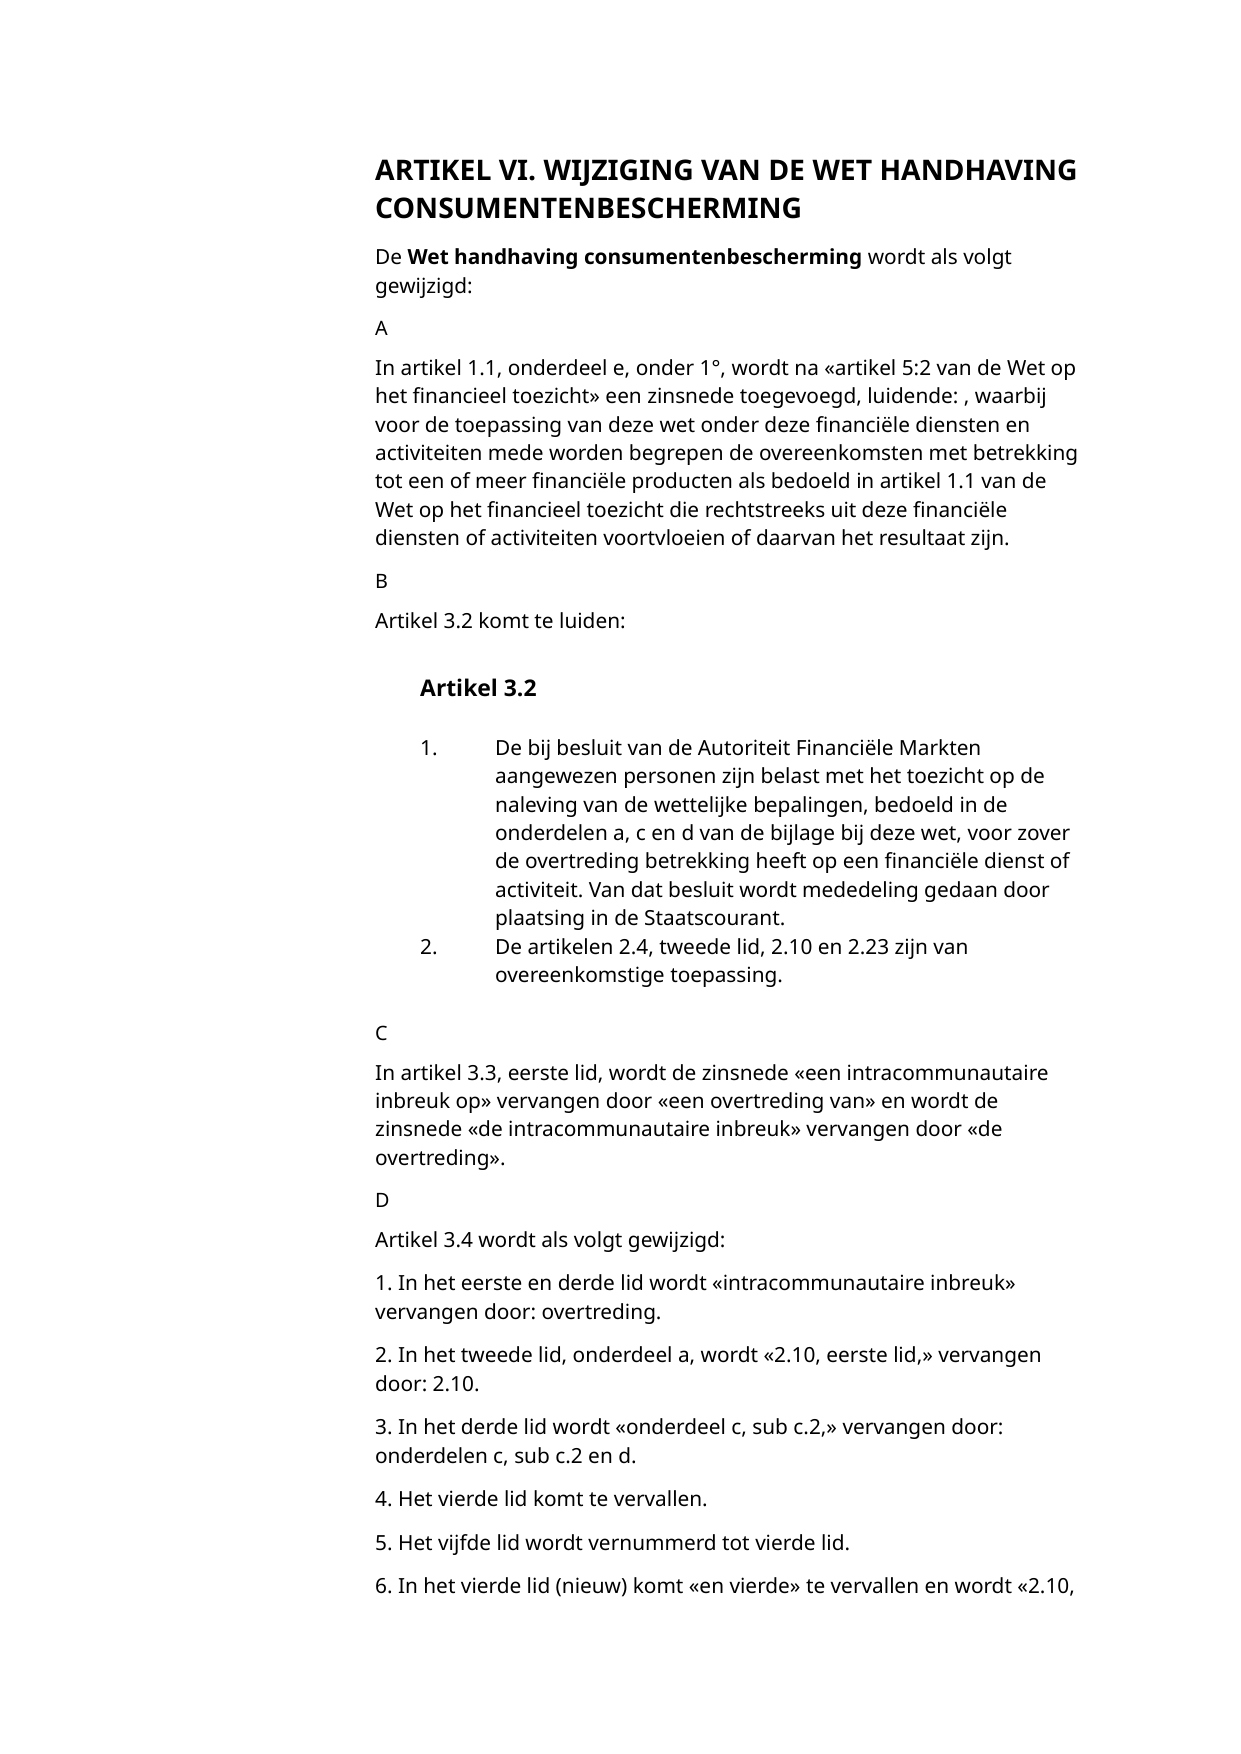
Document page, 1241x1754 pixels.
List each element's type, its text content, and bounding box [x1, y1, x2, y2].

text D [375, 1186, 1090, 1213]
text 4. Het vierde lid komt te vervallen. [375, 1484, 1090, 1513]
text Artikel 3.2 komt te luiden: [375, 606, 1090, 634]
text Artikel 3.4 wordt als volgt gewijzigd: [375, 1225, 1090, 1253]
text C [375, 1019, 1090, 1046]
subtitle ARTIKEL VI. WIJZIGING VAN DE WET HANDHAVING CONSUMENTENBESCHERMING [375, 150, 1090, 227]
text De Wet handhaving consumentenbescherming wordt als volgt gewijzigd: [375, 242, 1090, 299]
list De artikelen 2.4, tweede lid, 2.10 en 2.23 zijn van overeenkomstige toepassing. [420, 932, 1090, 989]
text In artikel 3.3, eerste lid, wordt de zinsnede «een intracommunautaire inbreuk op» vervangen door «een overtreding van» en wordt de zinsnede «de intracommunautaire inbreuk» vervangen door «de overtreding». [375, 1058, 1090, 1171]
text 2. In het tweede lid, onderdeel a, wordt «2.10, eerste lid,» vervangen door: 2.10. [375, 1340, 1090, 1397]
text 5. Het vijfde lid wordt vernummerd tot vierde lid. [375, 1528, 1090, 1556]
text In artikel 1.1, onderdeel e, onder 1°, wordt na «artikel 5:2 van de Wet op het financieel toezicht» een zinsnede toegevoegd, luidende: , waarbij voor de toepassing van deze wet onder deze financiële diensten en activiteiten mede worden begrepen de overeenkomsten met betrekking tot een of meer financiële producten als bedoeld in artikel 1.1 van de Wet op het financieel toezicht die rechtstreeks uit deze financiële diensten of activiteiten voortvloeien of daarvan het resultaat zijn. [375, 353, 1090, 552]
list De bij besluit van de Autoriteit Financiële Markten aangewezen personen zijn belast met het toezicht op de naleving van de wettelijke bepalingen, bedoeld in de onderdelen a, c en d van de bijlage bij deze wet, voor zover de overtreding betrekking heeft op een financiële dienst of activiteit. Van dat besluit wordt mededeling gedaan door plaatsing in de Staatscourant. [420, 733, 1090, 932]
subtitle Artikel 3.2 [420, 672, 1090, 703]
text 3. In het derde lid wordt «onderdeel c, sub c.2,» vervangen door: onderdelen c, sub c.2 en d. [375, 1412, 1090, 1469]
text A [375, 314, 1090, 341]
text 6. In het vierde lid (nieuw) komt «en vierde» te vervallen en wordt «2.10, [375, 1571, 1090, 1599]
text B [375, 567, 1090, 594]
text 1. In het eerste en derde lid wordt «intracommunautaire inbreuk» vervangen door: overtreding. [375, 1268, 1090, 1325]
